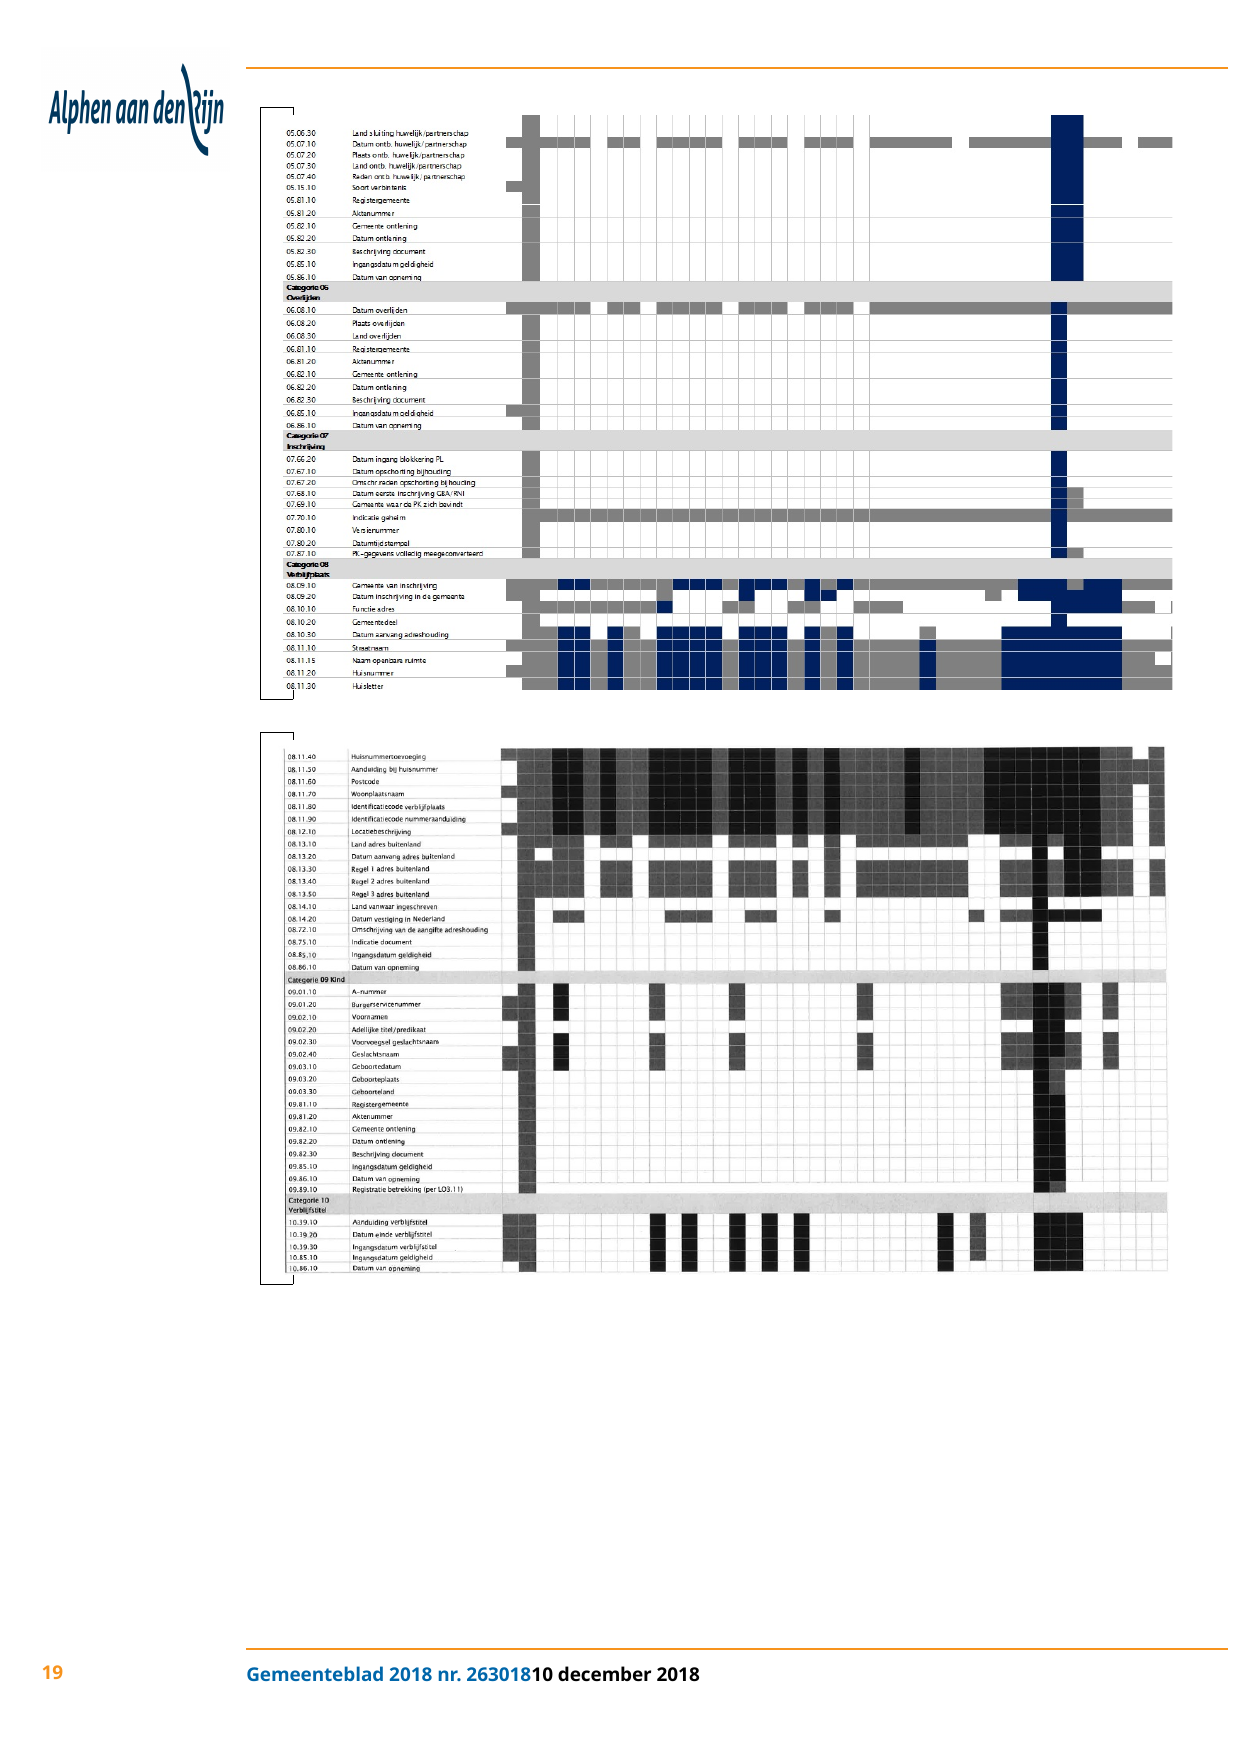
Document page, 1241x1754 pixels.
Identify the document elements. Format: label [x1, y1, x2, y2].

picture [268, 115, 1173, 690]
picture [268, 740, 1173, 1275]
picture [41, 47, 231, 172]
